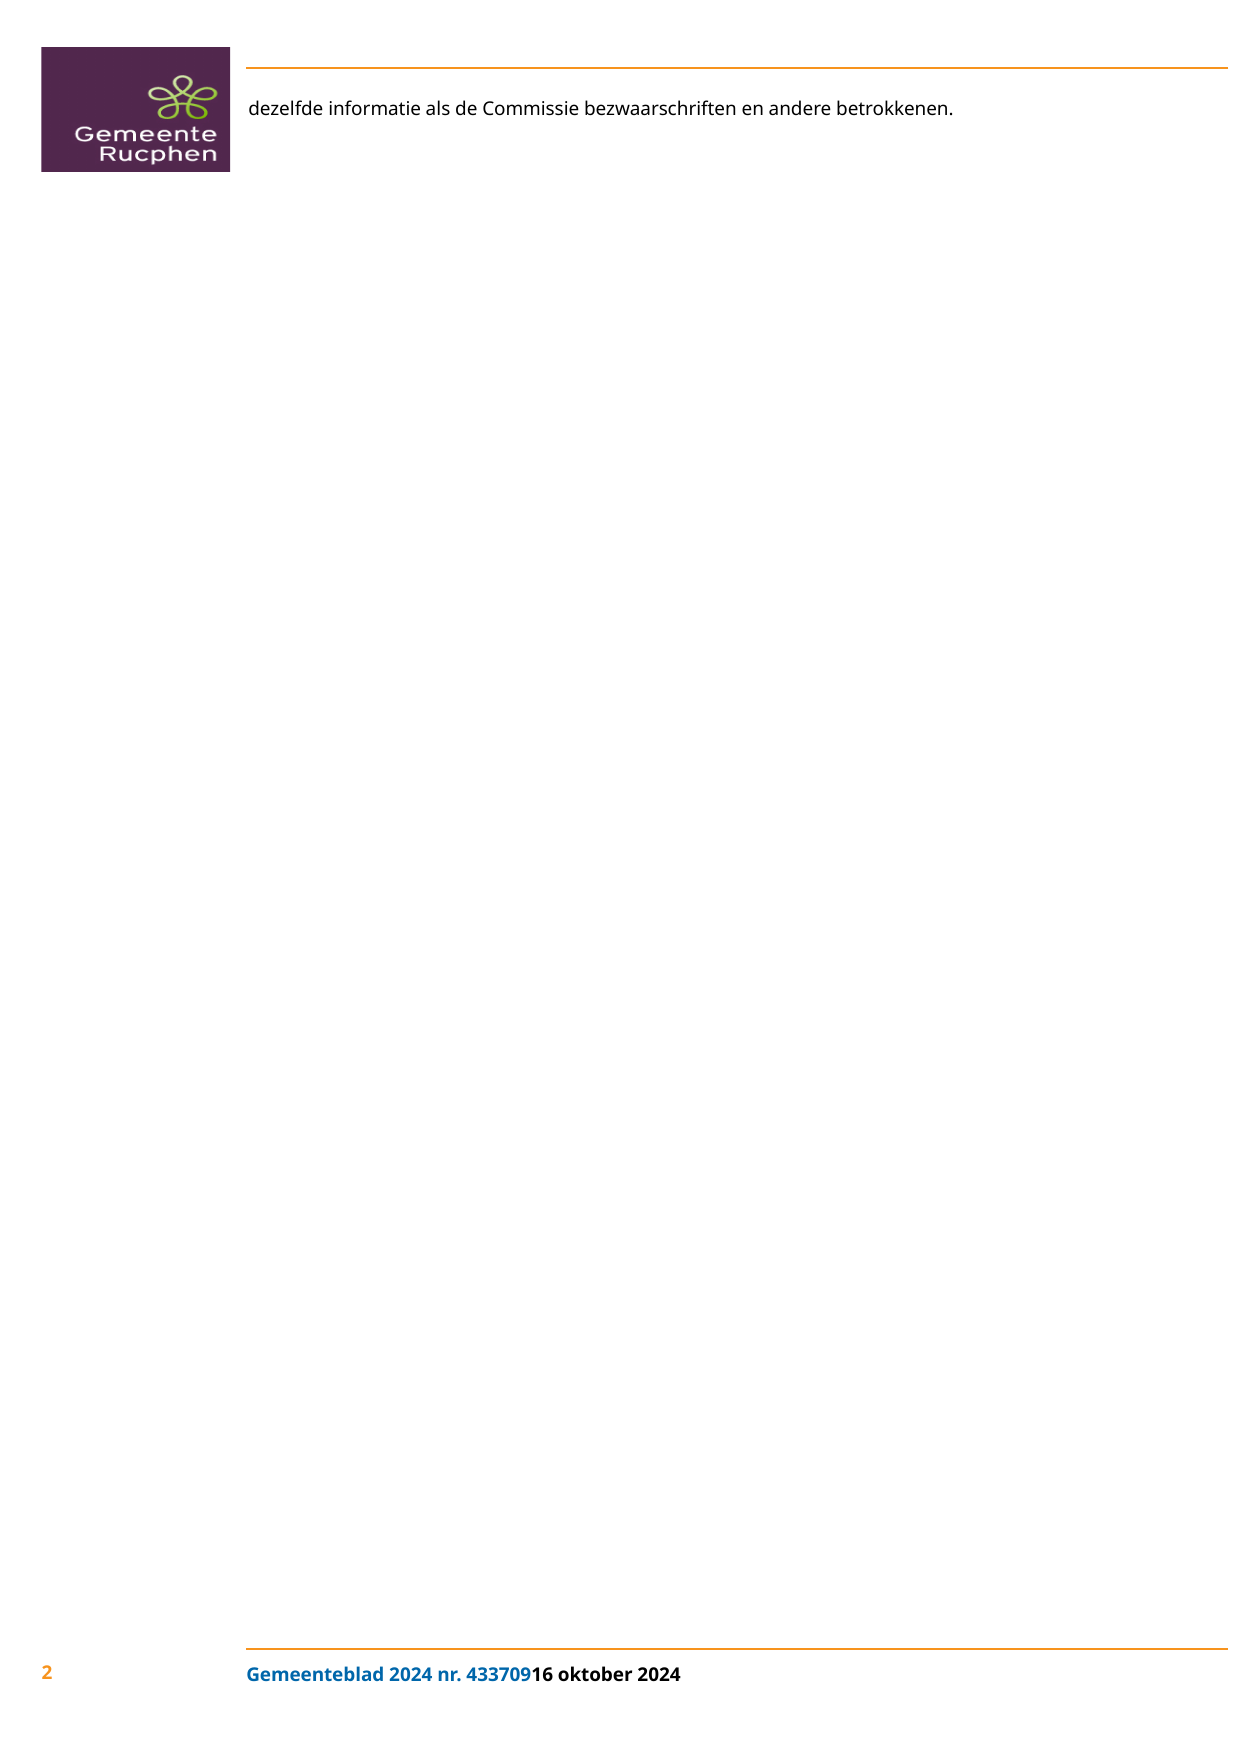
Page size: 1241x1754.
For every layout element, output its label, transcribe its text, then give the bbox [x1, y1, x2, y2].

picture [41, 47, 231, 172]
text dezelfde informatie als de Commissie bezwaarschriften en andere betrokkenen. [248, 95, 1152, 121]
